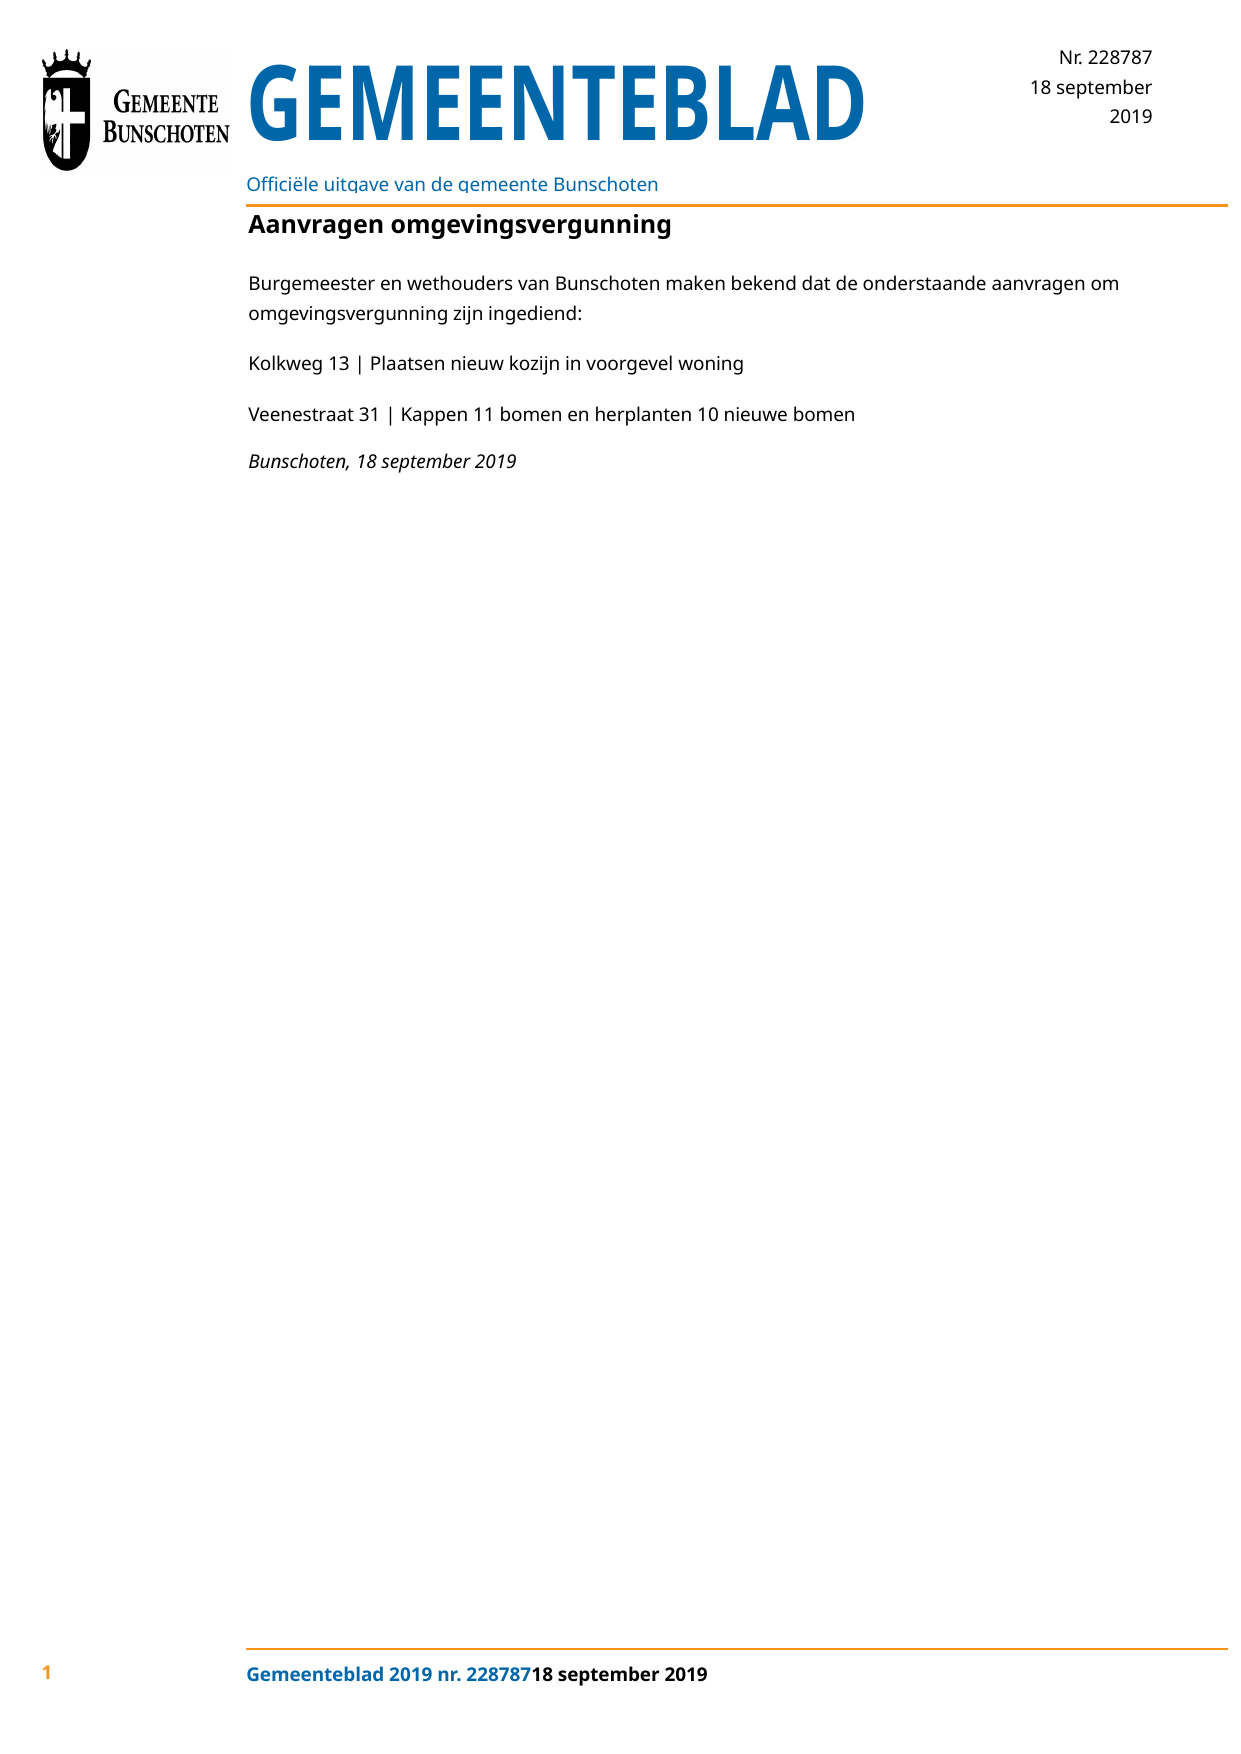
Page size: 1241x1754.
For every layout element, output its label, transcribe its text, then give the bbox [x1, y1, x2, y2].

text Kolkweg 13 | Plaatsen nieuw kozijn in voorgevel woning [248, 350, 1152, 376]
text Burgemeester en wethouders van Bunschoten maken bekend dat de onderstaande aanvragen om omgevingsvergunning zijn ingediend: [248, 270, 1152, 326]
text Bunschoten, 18 september 2019 [248, 448, 1152, 474]
picture [41, 47, 231, 172]
text Veenestraat 31 | Kappen 11 bomen en herplanten 10 nieuwe bomen [248, 401, 1152, 426]
text Aanvragen omgevingsvergunning [248, 207, 1152, 241]
